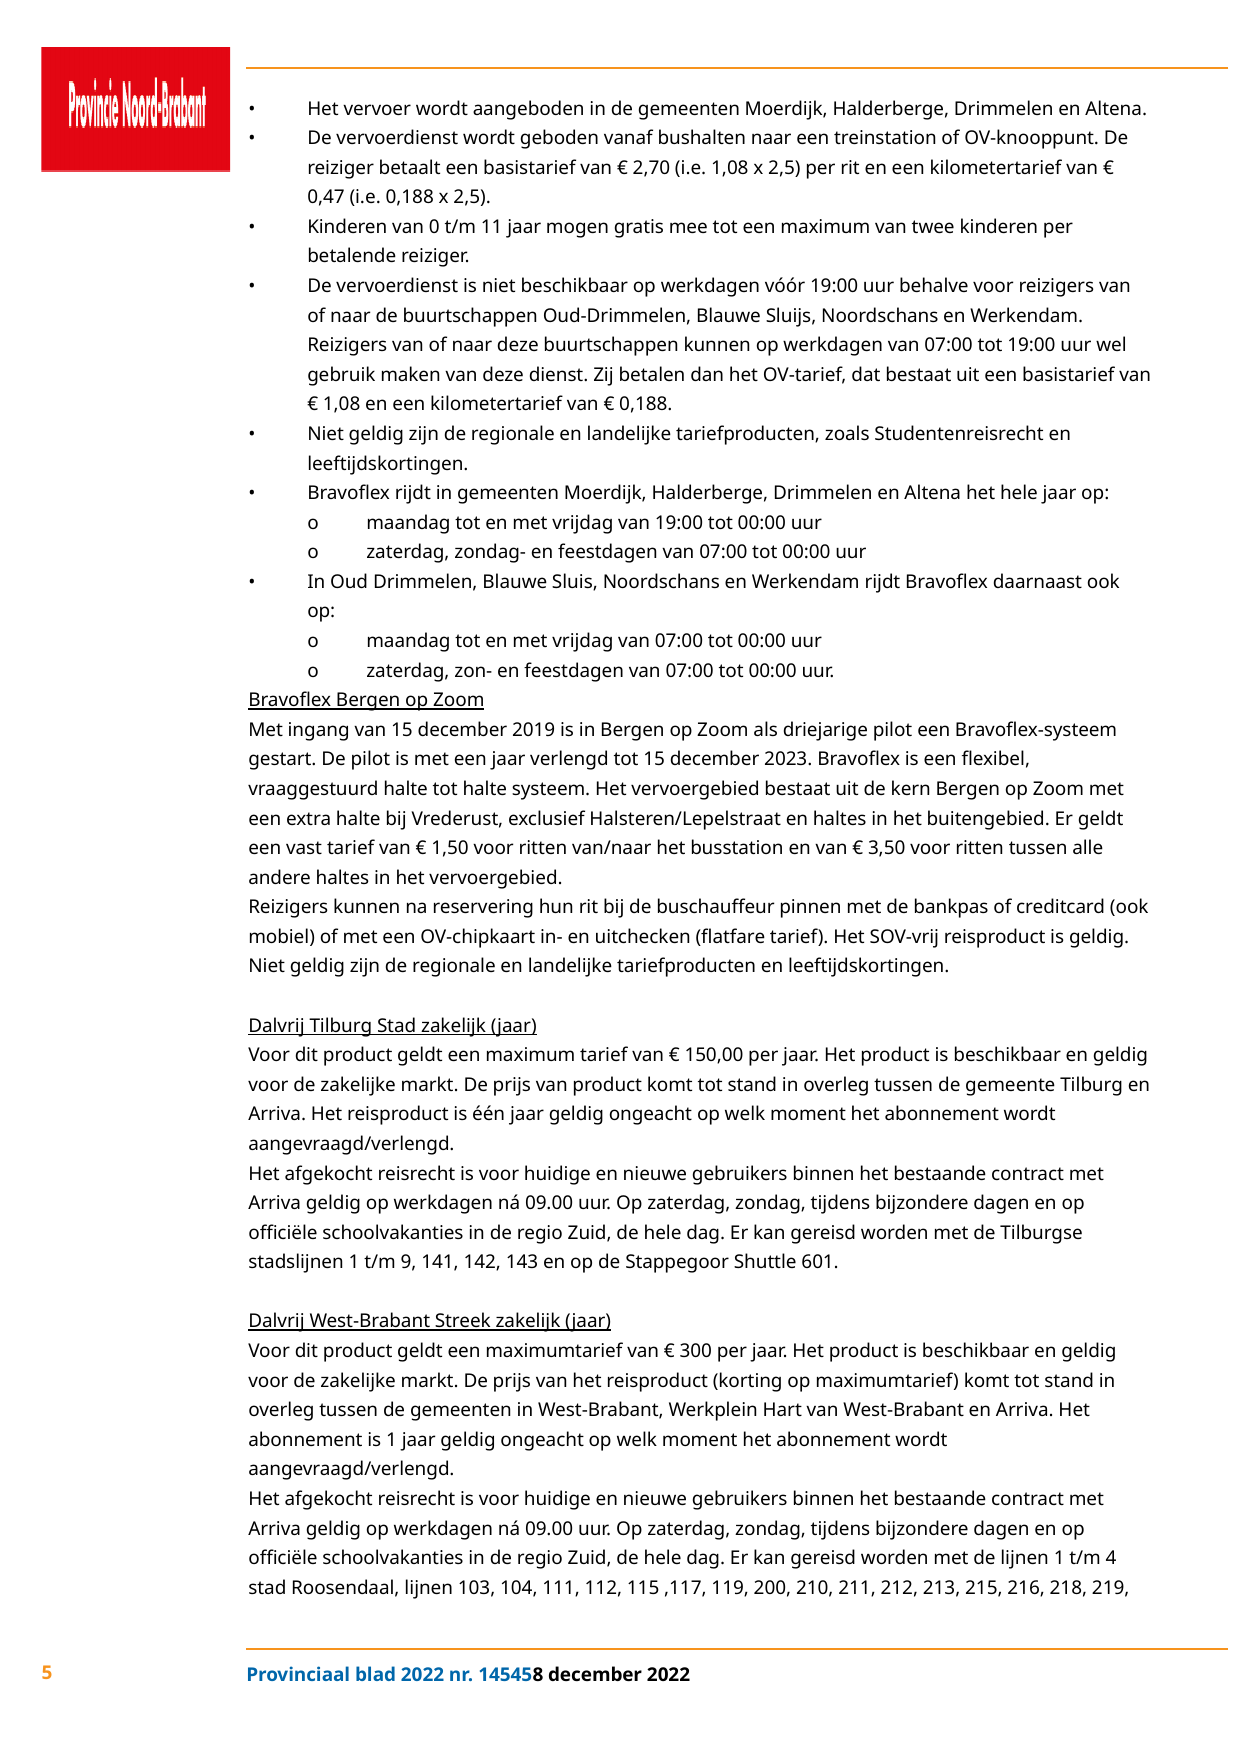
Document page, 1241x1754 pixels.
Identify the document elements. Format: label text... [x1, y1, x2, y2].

text Met ingang van 15 december 2019 is in Bergen op Zoom als driejarige pilot een Bravoflex-systeem gestart. De pilot is met een jaar verlengd tot 15 december 2023. Bravoflex is een flexibel, vraaggestuurd halte tot halte systeem. Het vervoergebied bestaat uit de kern Bergen op Zoom met een extra halte bij Vrederust, exclusief Halsteren/Lepelstraat en haltes in het buitengebied. Er geldt een vast tarief van € 1,50 voor ritten van/naar het busstation en van € 3,50 voor ritten tussen alle andere haltes in het vervoergebied. [248, 716, 1152, 890]
text Bravoflex Bergen op Zoom [248, 686, 1152, 712]
list Bravoflex rijdt in gemeenten Moerdijk, Halderberge, Drimmelen en Altena het hele jaar op: [248, 479, 1152, 505]
list De vervoerdienst wordt geboden vanaf bushalten naar een treinstation of OV-knooppunt. De reiziger betaalt een basistarief van € 2,70 (i.e. 1,08 x 2,5) per rit en een kilometertarief van € 0,47 (i.e. 0,188 x 2,5). [248, 124, 1152, 209]
text Voor dit product geldt een maximum tarief van € 150,00 per jaar. Het product is beschikbaar en geldig voor de zakelijke markt. De prijs van product komt tot stand in overleg tussen de gemeente Tilburg en Arriva. Het reisproduct is één jaar geldig ongeacht op welk moment het abonnement wordt aangevraagd/verlengd. [248, 1041, 1152, 1156]
list Kinderen van 0 t/m 11 jaar mogen gratis mee tot een maximum van twee kinderen per betalende reiziger. [248, 213, 1152, 268]
list zaterdag, zondag- en feestdagen van 07:00 tot 00:00 uur [307, 538, 1152, 564]
text Dalvrij Tilburg Stad zakelijk (jaar) [248, 1012, 1152, 1038]
text Het afgekocht reisrecht is voor huidige en nieuwe gebruikers binnen het bestaande contract met Arriva geldig op werkdagen ná 09.00 uur. Op zaterdag, zondag, tijdens bijzondere dagen en op officiële schoolvakanties in de regio Zuid, de hele dag. Er kan gereisd worden met de lijnen 1 t/m 4 stad Roosendaal, lijnen 103, 104, 111, 112, 115 ,117, 119, 200, 210, 211, 212, 213, 215, 216, 218, 219, [248, 1485, 1152, 1600]
text Voor dit product geldt een maximumtarief van € 300 per jaar. Het product is beschikbaar en geldig voor de zakelijke markt. De prijs van het reisproduct (korting op maximumtarief) komt tot stand in overleg tussen de gemeenten in West-Brabant, Werkplein Hart van West-Brabant en Arriva. Het abonnement is 1 jaar geldig ongeacht op welk moment het abonnement wordt aangevraagd/verlengd. [248, 1337, 1152, 1481]
list Het vervoer wordt aangeboden in de gemeenten Moerdijk, Halderberge, Drimmelen en Altena. [248, 95, 1152, 121]
list maandag tot en met vrijdag van 07:00 tot 00:00 uur [307, 627, 1152, 653]
text Reizigers kunnen na reservering hun rit bij de buschauffeur pinnen met de bankpas of creditcard (ook mobiel) of met een OV-chipkaart in- en uitchecken (flatfare tarief). Het SOV-vrij reisproduct is geldig. Niet geldig zijn de regionale en landelijke tariefproducten en leeftijdskortingen. [248, 893, 1152, 978]
list Niet geldig zijn de regionale en landelijke tariefproducten, zoals Studentenreisrecht en leeftijdskortingen. [248, 420, 1152, 476]
text Het afgekocht reisrecht is voor huidige en nieuwe gebruikers binnen het bestaande contract met Arriva geldig op werkdagen ná 09.00 uur. Op zaterdag, zondag, tijdens bijzondere dagen en op officiële schoolvakanties in de regio Zuid, de hele dag. Er kan gereisd worden met de Tilburgse stadslijnen 1 t/m 9, 141, 142, 143 en op de Stappegoor Shuttle 601. [248, 1160, 1152, 1274]
list maandag tot en met vrijdag van 19:00 tot 00:00 uur [307, 509, 1152, 535]
list De vervoerdienst is niet beschikbaar op werkdagen vóór 19:00 uur behalve voor reizigers van of naar de buurtschappen Oud-Drimmelen, Blauwe Sluijs, Noordschans en Werkendam. Reizigers van of naar deze buurtschappen kunnen op werkdagen van 07:00 tot 19:00 uur wel gebruik maken van deze dienst. Zij betalen dan het OV-tarief, dat bestaat uit een basistarief van € 1,08 en een kilometertarief van € 0,188. [248, 272, 1152, 416]
picture [41, 47, 231, 172]
list zaterdag, zon- en feestdagen van 07:00 tot 00:00 uur. [307, 657, 1152, 683]
text Dalvrij West-Brabant Streek zakelijk (jaar) [248, 1308, 1152, 1333]
list In Oud Drimmelen, Blauwe Sluis, Noordschans en Werkendam rijdt Bravoflex daarnaast ook op: [248, 568, 1152, 623]
